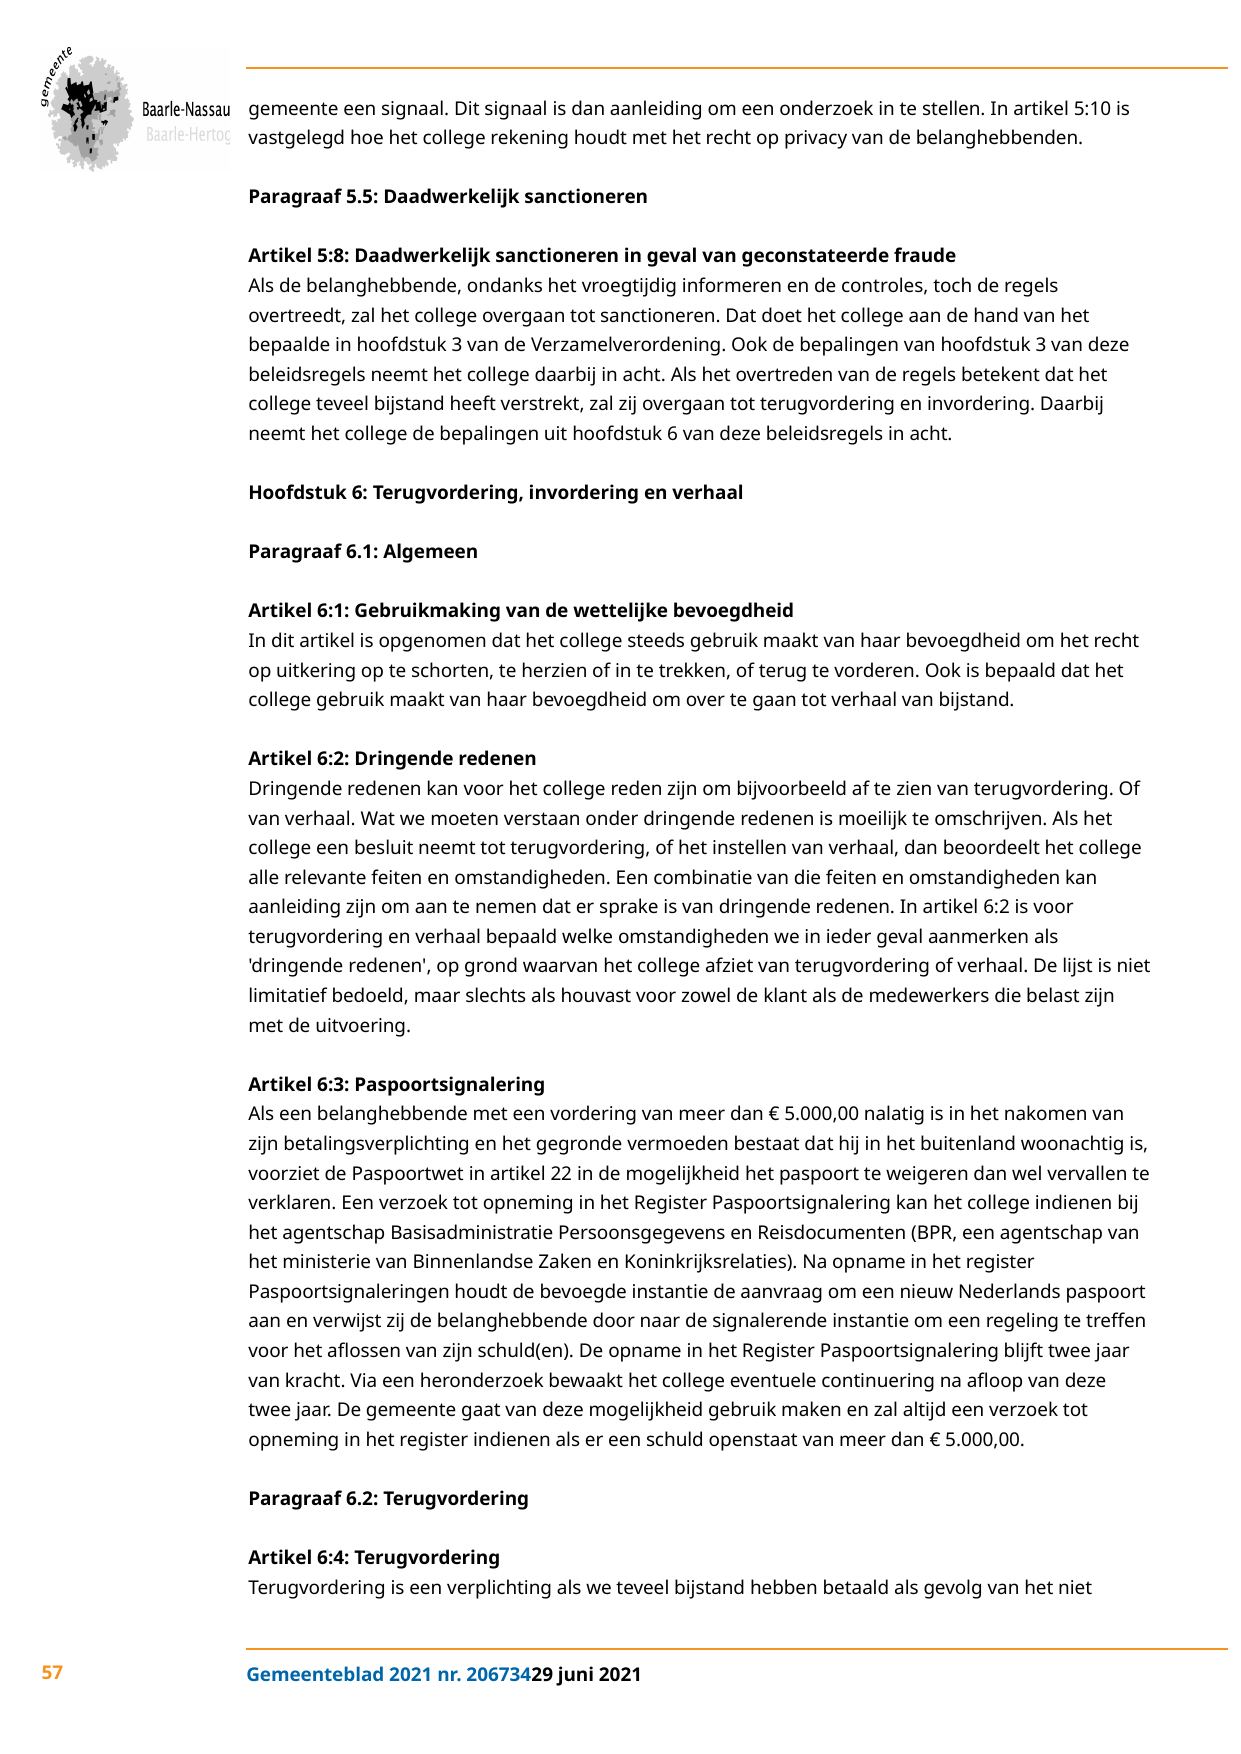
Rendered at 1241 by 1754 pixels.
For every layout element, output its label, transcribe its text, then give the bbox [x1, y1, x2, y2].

text Paragraaf 5.5: Daadwerkelijk sanctioneren [248, 183, 1152, 209]
text Artikel 6:1: Gebruikmaking van de wettelijke bevoegdheid [248, 598, 1152, 623]
text Artikel 6:2: Dringende redenen [248, 746, 1152, 771]
text Paragraaf 6.1: Algemeen [248, 538, 1152, 564]
text Hoofdstuk 6: Terugvordering, invordering en verhaal [248, 479, 1152, 505]
text Paragraaf 6.2: Terugvordering [248, 1485, 1152, 1511]
text gemeente een signaal. Dit signaal is dan aanleiding om een onderzoek in te stellen. In artikel 5:10 is vastgelegd hoe het college rekening houdt met het recht op privacy van de belanghebbenden. [248, 95, 1152, 150]
text Artikel 6:4: Terugvordering [248, 1544, 1152, 1570]
text Artikel 5:8: Daadwerkelijk sanctioneren in geval van geconstateerde fraude [248, 243, 1152, 268]
text Als de belanghebbende, ondanks het vroegtijdig informeren en de controles, toch de regels overtreedt, zal het college overgaan tot sanctioneren. Dat doet het college aan de hand van het bepaalde in hoofdstuk 3 van de Verzamelverordening. Ook de bepalingen van hoofdstuk 3 van deze beleidsregels neemt het college daarbij in acht. Als het overtreden van de regels betekent dat het college teveel bijstand heeft verstrekt, zal zij overgaan tot terugvordering en invordering. Daarbij neemt het college de bepalingen uit hoofdstuk 6 van deze beleidsregels in acht. [248, 272, 1152, 446]
text Artikel 6:3: Paspoortsignalering [248, 1071, 1152, 1097]
picture [41, 47, 231, 172]
text In dit artikel is opgenomen dat het college steeds gebruik maakt van haar bevoegdheid om het recht op uitkering op te schorten, te herzien of in te trekken, of terug te vorderen. Ook is bepaald dat het college gebruik maakt van haar bevoegdheid om over te gaan tot verhaal van bijstand. [248, 627, 1152, 712]
text Als een belanghebbende met een vordering van meer dan € 5.000,00 nalatig is in het nakomen van zijn betalingsverplichting en het gegronde vermoeden bestaat dat hij in het buitenland woonachtig is, voorziet de Paspoortwet in artikel 22 in de mogelijkheid het paspoort te weigeren dan wel vervallen te verklaren. Een verzoek tot opneming in het Register Paspoortsignalering kan het college indienen bij het agentschap Basisadministratie Persoonsgegevens en Reisdocumenten (BPR, een agentschap van het ministerie van Binnenlandse Zaken en Koninkrijksrelaties). Na opname in het register Paspoortsignaleringen houdt de bevoegde instantie de aanvraag om een nieuw Nederlands paspoort aan en verwijst zij de belanghebbende door naar de signalerende instantie om een regeling te treffen voor het aflossen van zijn schuld(en). De opname in het Register Paspoortsignalering blijft twee jaar van kracht. Via een heronderzoek bewaakt het college eventuele continuering na afloop van deze twee jaar. De gemeente gaat van deze mogelijkheid gebruik maken en zal altijd een verzoek tot opneming in het register indienen als er een schuld openstaat van meer dan € 5.000,00. [248, 1101, 1152, 1452]
text Dringende redenen kan voor het college reden zijn om bijvoorbeeld af te zien van terugvordering. Of van verhaal. Wat we moeten verstaan onder dringende redenen is moeilijk te omschrijven. Als het college een besluit neemt tot terugvordering, of het instellen van verhaal, dan beoordeelt het college alle relevante feiten en omstandigheden. Een combinatie van die feiten en omstandigheden kan aanleiding zijn om aan te nemen dat er sprake is van dringende redenen. In artikel 6:2 is voor terugvordering en verhaal bepaald welke omstandigheden we in ieder geval aanmerken als 'dringende redenen', op grond waarvan het college afziet van terugvordering of verhaal. De lijst is niet limitatief bedoeld, maar slechts als houvast voor zowel de klant als de medewerkers die belast zijn met de uitvoering. [248, 775, 1152, 1038]
text Terugvordering is een verplichting als we teveel bijstand hebben betaald als gevolg van het niet [248, 1574, 1152, 1600]
